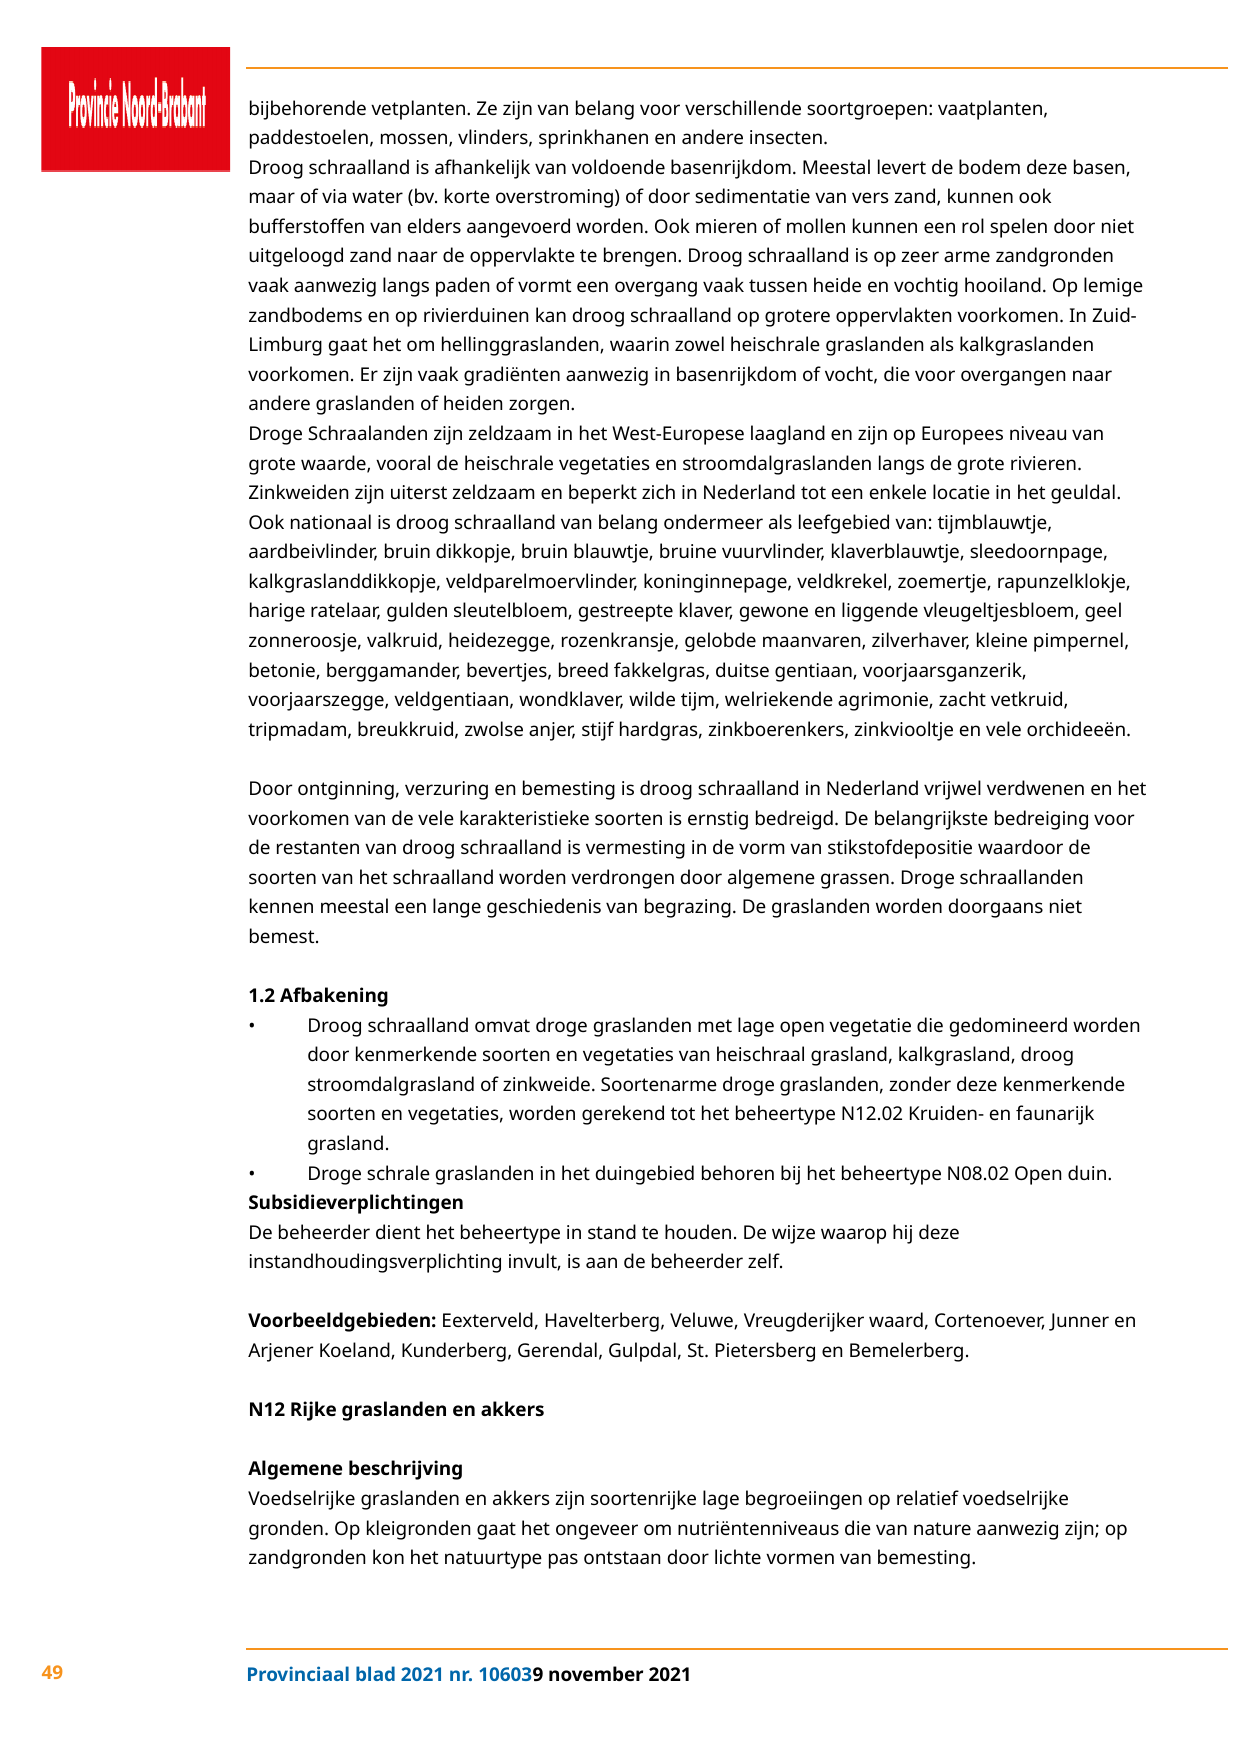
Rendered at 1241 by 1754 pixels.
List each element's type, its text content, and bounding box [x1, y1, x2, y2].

text De beheerder dient het beheertype in stand te houden. De wijze waarop hij deze instandhoudingsverplichting invult, is aan de beheerder zelf. [248, 1219, 1152, 1274]
text Algemene beschrijving [248, 1456, 1152, 1481]
text Voedselrijke graslanden en akkers zijn soortenrijke lage begroeiingen op relatief voedselrijke gronden. Op kleigronden gaat het ongeveer om nutriëntenniveaus die van nature aanwezig zijn; op zandgronden kon het natuurtype pas ontstaan door lichte vormen van bemesting. [248, 1485, 1152, 1570]
text 1.2 Afbakening [248, 982, 1152, 1008]
text Subsidieverplichtingen [248, 1189, 1152, 1215]
list Droog schraalland omvat droge graslanden met lage open vegetatie die gedomineerd worden door kenmerkende soorten en vegetaties van heischraal grasland, kalkgrasland, droog stroomdalgrasland of zinkweide. Soortenarme droge graslanden, zonder deze kenmerkende soorten en vegetaties, worden gerekend tot het beheertype N12.02 Kruiden- en faunarijk grasland. [248, 1012, 1152, 1156]
text Door ontginning, verzuring en bemesting is droog schraalland in Nederland vrijwel verdwenen en het voorkomen van de vele karakteristieke soorten is ernstig bedreigd. De belangrijkste bedreiging voor de restanten van droog schraalland is vermesting in de vorm van stikstofdepositie waardoor de soorten van het schraalland worden verdrongen door algemene grassen. Droge schraallanden kennen meestal een lange geschiedenis van begrazing. De graslanden worden doorgaans niet bemest. [248, 775, 1152, 949]
text N12 Rijke graslanden en akkers [248, 1396, 1152, 1422]
list Droge schrale graslanden in het duingebied behoren bij het beheertype N08.02 Open duin. [248, 1160, 1152, 1186]
picture [41, 47, 231, 172]
text Droog schraalland is afhankelijk van voldoende basenrijkdom. Meestal levert de bodem deze basen, maar of via water (bv. korte overstroming) of door sedimentatie van vers zand, kunnen ook bufferstoffen van elders aangevoerd worden. Ook mieren of mollen kunnen een rol spelen door niet uitgeloogd zand naar de oppervlakte te brengen. Droog schraalland is op zeer arme zandgronden vaak aanwezig langs paden of vormt een overgang vaak tussen heide en vochtig hooiland. Op lemige zandbodems en op rivierduinen kan droog schraalland op grotere oppervlakten voorkomen. In Zuid-Limburg gaat het om hellinggraslanden, waarin zowel heischrale graslanden als kalkgraslanden voorkomen. Er zijn vaak gradiënten aanwezig in basenrijkdom of vocht, die voor overgangen naar andere graslanden of heiden zorgen. [248, 154, 1152, 416]
text Voorbeeldgebieden: Eexterveld, Havelterberg, Veluwe, Vreugderijker waard, Cortenoever, Junner en Arjener Koeland, Kunderberg, Gerendal, Gulpdal, St. Pietersberg en Bemelerberg. [248, 1308, 1152, 1363]
text bijbehorende vetplanten. Ze zijn van belang voor verschillende soortgroepen: vaatplanten, paddestoelen, mossen, vlinders, sprinkhanen en andere insecten. [248, 95, 1152, 150]
text Droge Schraalanden zijn zeldzaam in het West-Europese laagland en zijn op Europees niveau van grote waarde, vooral de heischrale vegetaties en stroomdalgraslanden langs de grote rivieren. Zinkweiden zijn uiterst zeldzaam en beperkt zich in Nederland tot een enkele locatie in het geuldal. Ook nationaal is droog schraalland van belang ondermeer als leefgebied van: tijmblauwtje, aardbeivlinder, bruin dikkopje, bruin blauwtje, bruine vuurvlinder, klaverblauwtje, sleedoornpage, kalkgraslanddikkopje, veldparelmoervlinder, koninginnepage, veldkrekel, zoemertje, rapunzelklokje, harige ratelaar, gulden sleutelbloem, gestreepte klaver, gewone en liggende vleugeltjesbloem, geel zonneroosje, valkruid, heidezegge, rozenkransje, gelobde maanvaren, zilverhaver, kleine pimpernel, betonie, berggamander, bevertjes, breed fakkelgras, duitse gentiaan, voorjaarsganzerik, voorjaarszegge, veldgentiaan, wondklaver, wilde tijm, welriekende agrimonie, zacht vetkruid, tripmadam, breukkruid, zwolse anjer, stijf hardgras, zinkboerenkers, zinkviooltje en vele orchideeën. [248, 420, 1152, 742]
